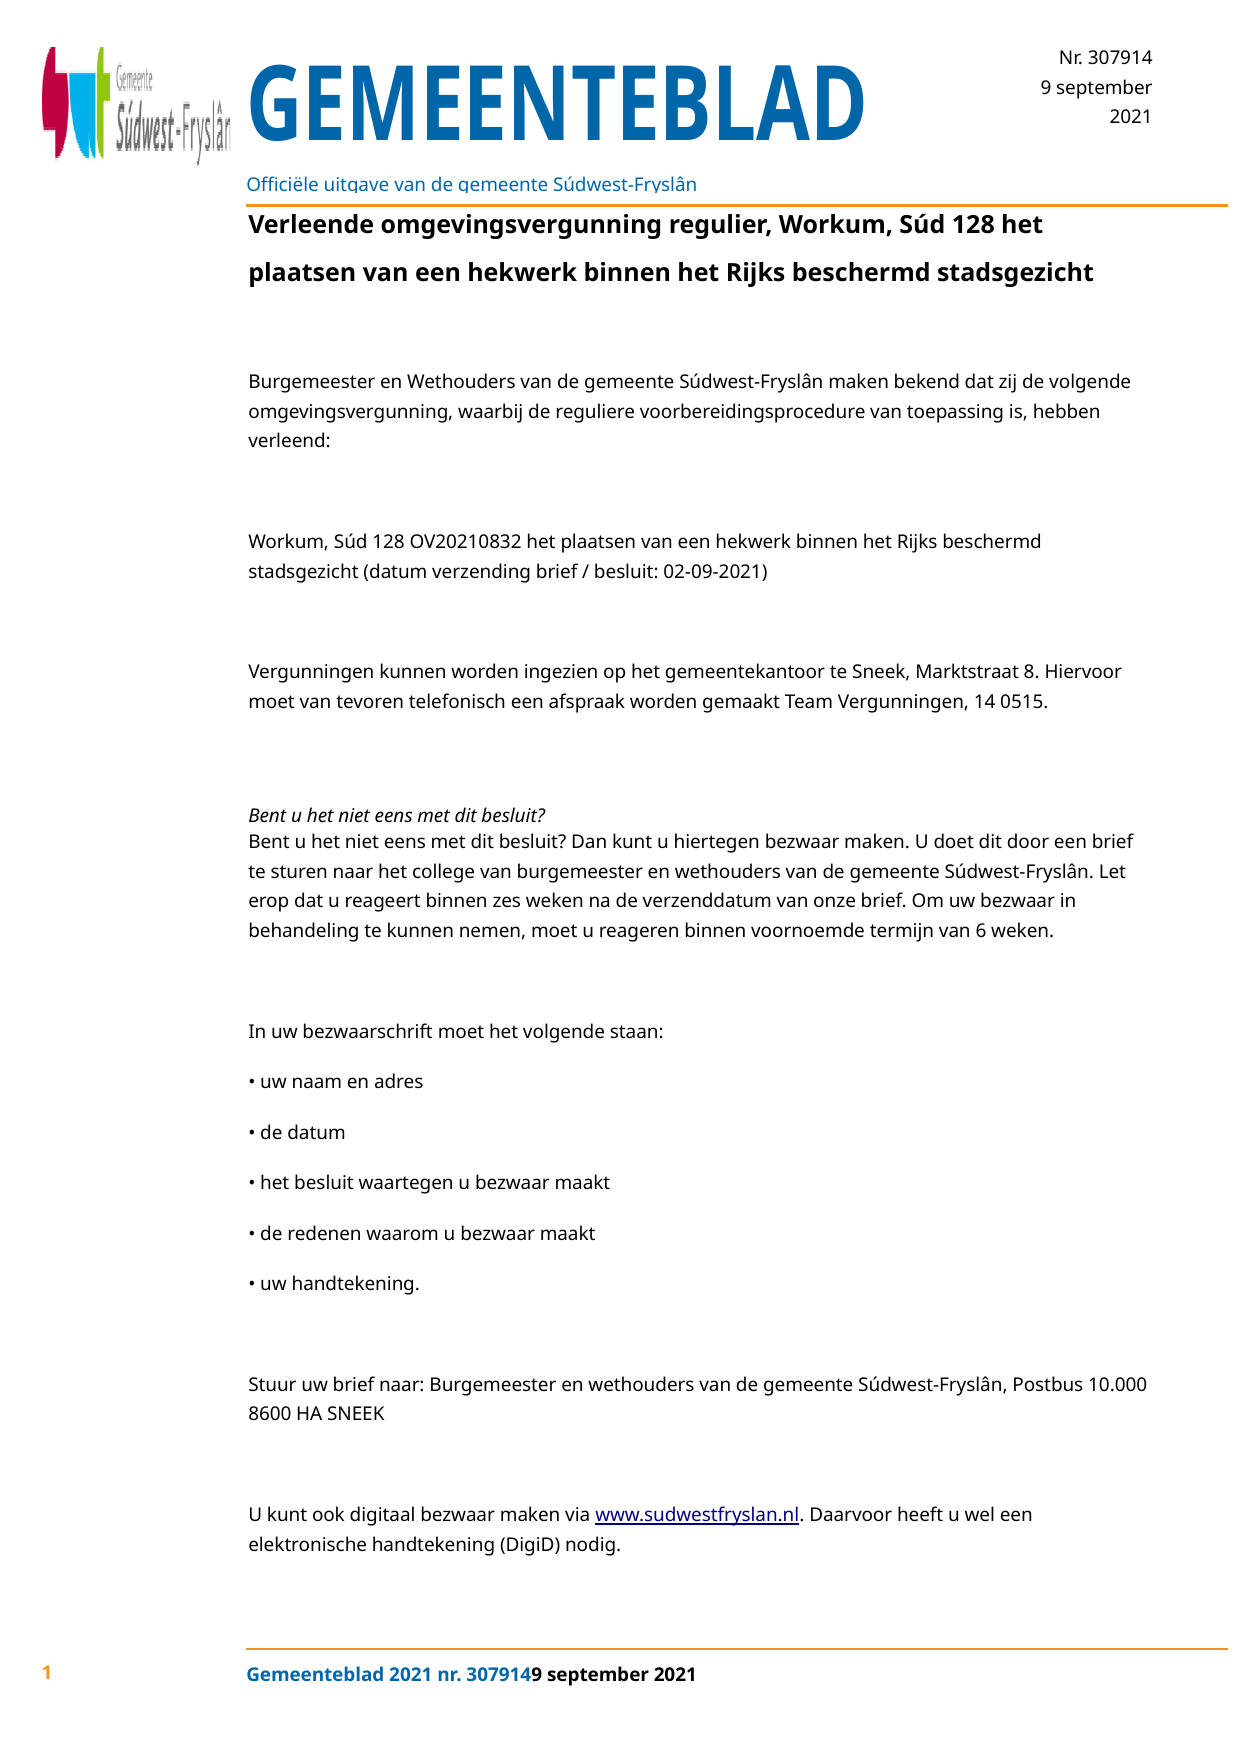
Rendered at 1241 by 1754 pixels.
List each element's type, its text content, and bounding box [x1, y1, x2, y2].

text • de redenen waarom u bezwaar maakt [248, 1220, 1152, 1245]
text • uw naam en adres [248, 1068, 1152, 1094]
text Bent u het niet eens met dit besluit? [248, 803, 1152, 828]
text • de datum [248, 1119, 1152, 1144]
text Verleende omgevingsvergunning regulier, Workum, Súd 128 het plaatsen van een hekwerk binnen het Rijks beschermd stadsgezicht [248, 207, 1152, 288]
picture [41, 47, 231, 172]
text U kunt ook digitaal bezwaar maken via www.sudwestfryslan.nl. Daarvoor heeft u wel een elektronische handtekening (DigiD) nodig. [248, 1501, 1152, 1557]
text In uw bezwaarschrift moet het volgende staan: [248, 1018, 1152, 1044]
text Stuur uw brief naar: Burgemeester en wethouders van de gemeente Súdwest-Fryslân, Postbus 10.000 8600 HA SNEEK [248, 1371, 1152, 1426]
text Vergunningen kunnen worden ingezien op het gemeentekantoor te Sneek, Marktstraat 8. Hiervoor moet van tevoren telefonisch een afspraak worden gemaakt Team Vergunningen, 14 0515. [248, 659, 1152, 714]
text • het besluit waartegen u bezwaar maakt [248, 1169, 1152, 1195]
text Workum, Súd 128 OV20210832 het plaatsen van een hekwerk binnen het Rijks beschermd stadsgezicht (datum verzending brief / besluit: 02-09-2021) [248, 528, 1152, 584]
text • uw handtekening. [248, 1270, 1152, 1296]
text Bent u het niet eens met dit besluit? Dan kunt u hiertegen bezwaar maken. U doet dit door een brief te sturen naar het college van burgemeester en wethouders van de gemeente Súdwest-Fryslân. Let erop dat u reageert binnen zes weken na de verzenddatum van onze brief. Om uw bezwaar in behandeling te kunnen nemen, moet u reageren binnen voornoemde termijn van 6 weken. [248, 828, 1152, 943]
text Burgemeester en Wethouders van de gemeente Súdwest-Fryslân maken bekend dat zij de volgende omgevingsvergunning, waarbij de reguliere voorbereidingsprocedure van toepassing is, hebben verleend: [248, 368, 1152, 453]
